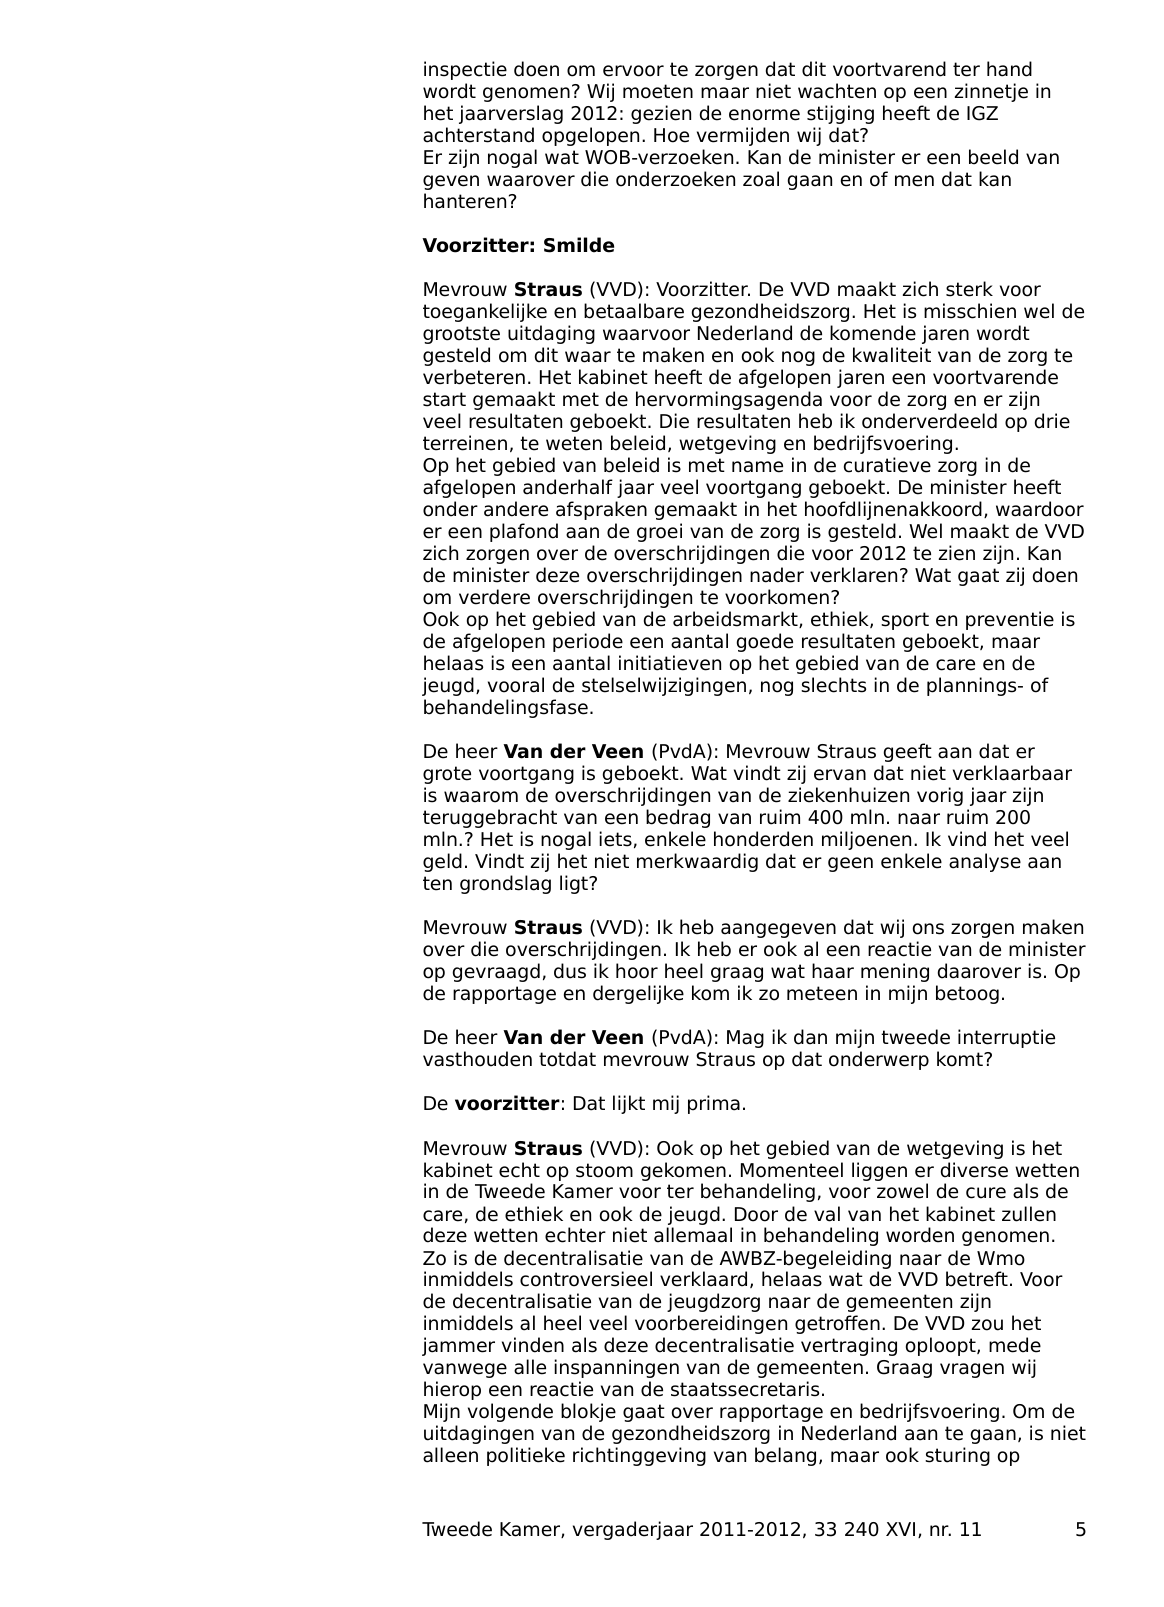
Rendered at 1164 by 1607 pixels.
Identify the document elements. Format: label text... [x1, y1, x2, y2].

text inspectie doen om ervoor te zorgen dat dit voortvarend ter hand wordt genomen? Wij moeten maar niet wachten op een zinnetje in het jaarverslag 2012: gezien de enorme stijging heeft de IGZ achterstand opgelopen. Hoe vermijden wij dat? [422, 59, 1087, 147]
text Mevrouw Straus (VVD): Ik heb aangegeven dat wij ons zorgen maken over die overschrijdingen. Ik heb er ook al een reactie van de minister op gevraagd, dus ik hoor heel graag wat haar mening daarover is. Op de rapportage en dergelijke kom ik zo meteen in mijn betoog. [422, 917, 1087, 1005]
text Mevrouw Straus (VVD): Ook op het gebied van de wetgeving is het kabinet echt op stoom gekomen. Momenteel liggen er diverse wetten in de Tweede Kamer voor ter behandeling, voor zowel de cure als de care, de ethiek en ook de jeugd. Door de val van het kabinet zullen deze wetten echter niet allemaal in behandeling worden genomen. Zo is de decentralisatie van de AWBZ-begeleiding naar de Wmo inmiddels controversieel verklaard, helaas wat de VVD betreft. Voor de decentralisatie van de jeugdzorg naar de gemeenten zijn inmiddels al heel veel voorbereidingen getroffen. De VVD zou het jammer vinden als deze decentralisatie vertraging oploopt, mede vanwege alle inspanningen van de gemeenten. Graag vragen wij hierop een reactie van de staatssecretaris. [422, 1137, 1087, 1401]
text De voorzitter: Dat lijkt mij prima. [422, 1093, 1087, 1115]
text Ook op het gebied van de arbeidsmarkt, ethiek, sport en preventie is de afgelopen periode een aantal goede resultaten geboekt, maar helaas is een aantal initiatieven op het gebied van de care en de jeugd, vooral de stelselwijzigingen, nog slechts in de plannings- of behandelingsfase. [422, 609, 1087, 719]
subtitle Voorzitter: Smilde [422, 235, 1087, 257]
text De heer Van der Veen (PvdA): Mevrouw Straus geeft aan dat er grote voortgang is geboekt. Wat vindt zij ervan dat niet verklaarbaar is waarom de overschrijdingen van de ziekenhuizen vorig jaar zijn teruggebracht van een bedrag van ruim 400 mln. naar ruim 200 mln.? Het is nogal iets, enkele honderden miljoenen. Ik vind het veel geld. Vindt zij het niet merkwaardig dat er geen enkele analyse aan ten grondslag ligt? [422, 741, 1087, 895]
text Op het gebied van beleid is met name in de curatieve zorg in de afgelopen anderhalf jaar veel voortgang geboekt. De minister heeft onder andere afspraken gemaakt in het hoofdlijnenakkoord, waardoor er een plafond aan de groei van de zorg is gesteld. Wel maakt de VVD zich zorgen over de overschrijdingen die voor 2012 te zien zijn. Kan de minister deze overschrijdingen nader verklaren? Wat gaat zij doen om verdere overschrijdingen te voorkomen? [422, 455, 1087, 609]
text Er zijn nogal wat WOB-verzoeken. Kan de minister er een beeld van geven waarover die onderzoeken zoal gaan en of men dat kan hanteren? [422, 147, 1087, 213]
text De heer Van der Veen (PvdA): Mag ik dan mijn tweede interruptie vasthouden totdat mevrouw Straus op dat onderwerp komt? [422, 1027, 1087, 1071]
text Mevrouw Straus (VVD): Voorzitter. De VVD maakt zich sterk voor toegankelijke en betaalbare gezondheidszorg. Het is misschien wel de grootste uitdaging waarvoor Nederland de komende jaren wordt gesteld om dit waar te maken en ook nog de kwaliteit van de zorg te verbeteren. Het kabinet heeft de afgelopen jaren een voortvarende start gemaakt met de hervormingsagenda voor de zorg en er zijn veel resultaten geboekt. Die resultaten heb ik onderverdeeld op drie terreinen, te weten beleid, wetgeving en bedrijfsvoering. [422, 279, 1087, 455]
text Mijn volgende blokje gaat over rapportage en bedrijfsvoering. Om de uitdagingen van de gezondheidszorg in Nederland aan te gaan, is niet alleen politieke richtinggeving van belang, maar ook sturing op [422, 1401, 1087, 1467]
